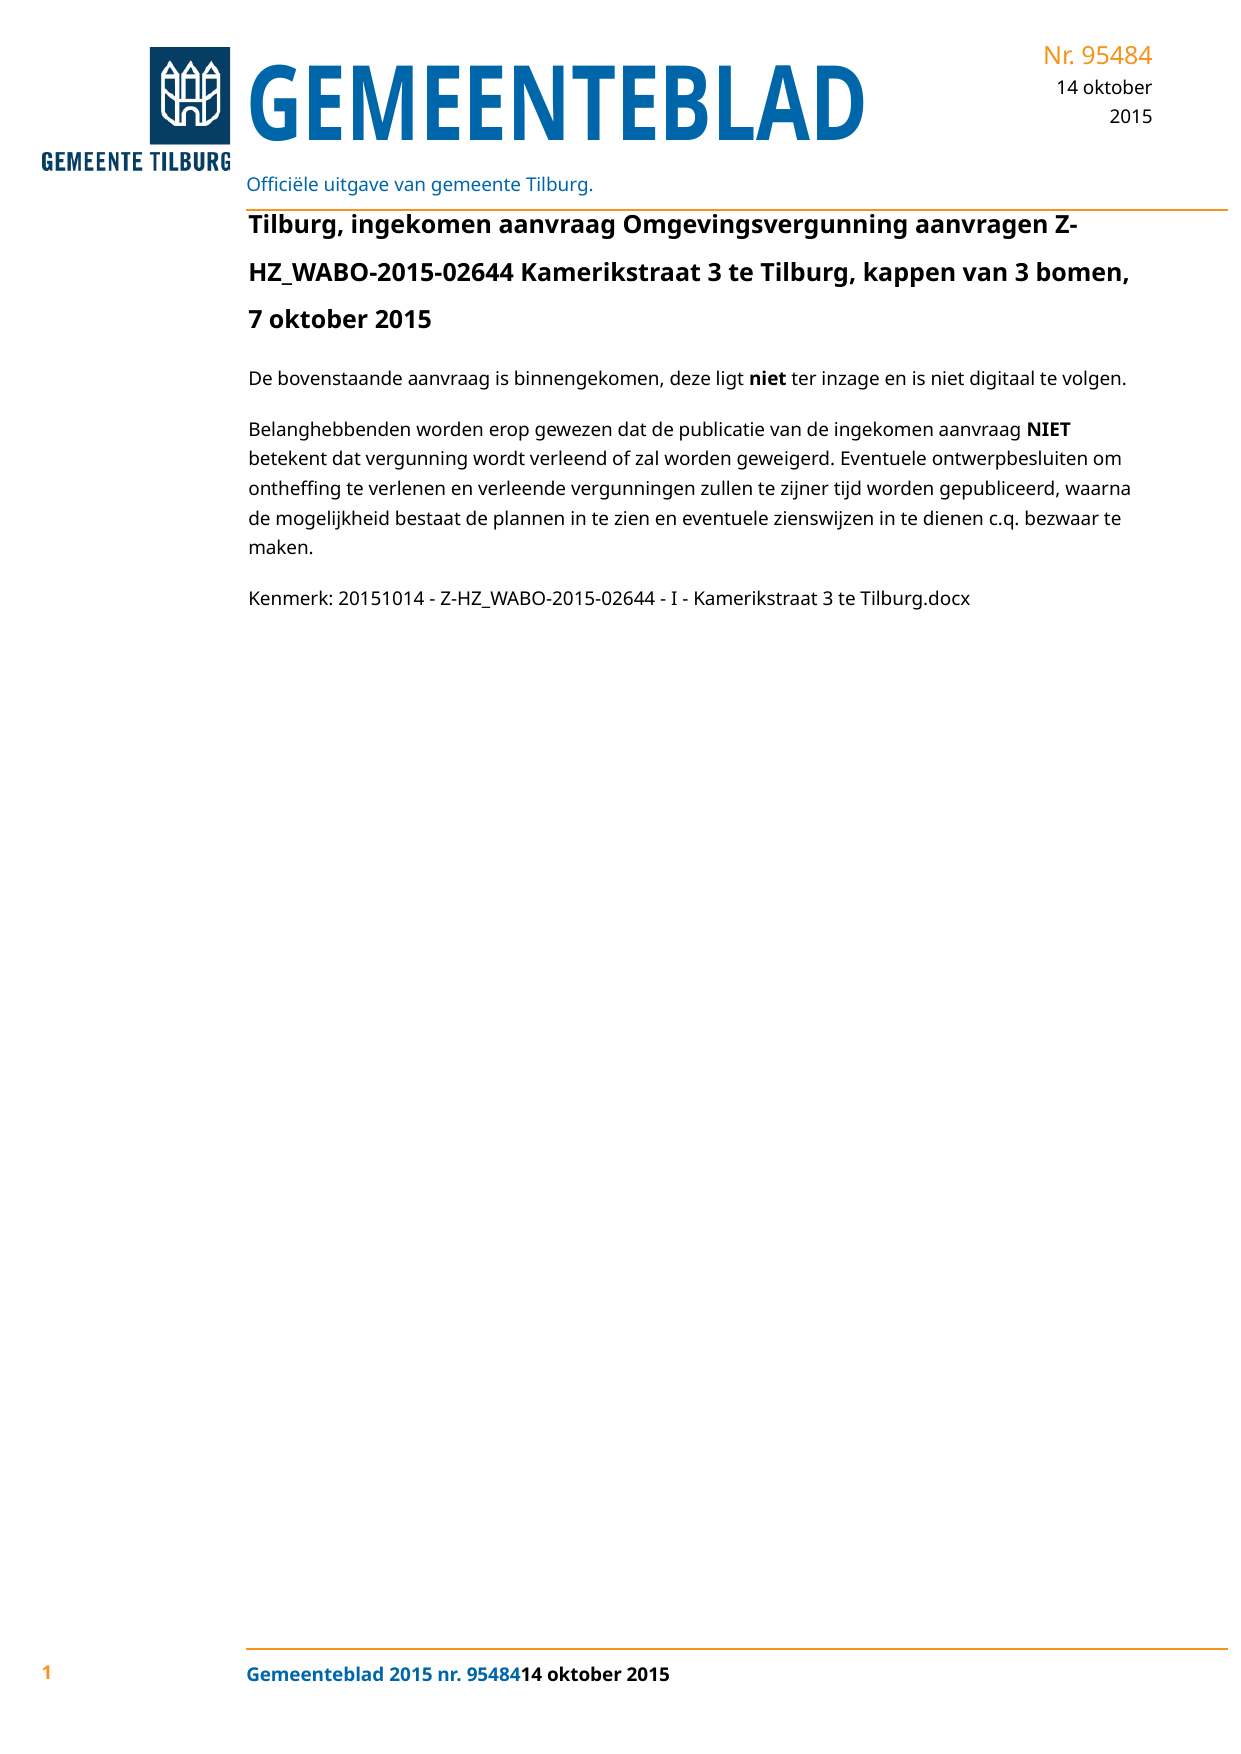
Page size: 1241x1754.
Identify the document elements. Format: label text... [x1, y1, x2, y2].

text Kenmerk: 20151014 - Z-HZ_WABO-2015-02644 - I - Kamerikstraat 3 te Tilburg.docx [248, 585, 1152, 610]
picture [41, 47, 231, 172]
text De bovenstaande aanvraag is binnengekomen, deze ligt niet ter inzage en is niet digitaal te volgen. [248, 366, 1152, 391]
text Belanghebbenden worden erop gewezen dat de publicatie van de ingekomen aanvraag NIET betekent dat vergunning wordt verleend of zal worden geweigerd. Eventuele ontwerpbesluiten om ontheffing te verlenen en verleende vergunningen zullen te zijner tijd worden gepubliceerd, waarna de mogelijkheid bestaat de plannen in te zien en eventuele zienswijzen in te dienen c.q. bezwaar te maken. [248, 416, 1152, 560]
text Tilburg, ingekomen aanvraag Omgevingsvergunning aanvragen Z-HZ_WABO-2015-02644 Kamerikstraat 3 te Tilburg, kappen van 3 bomen, 7 oktober 2015 [248, 211, 1152, 336]
